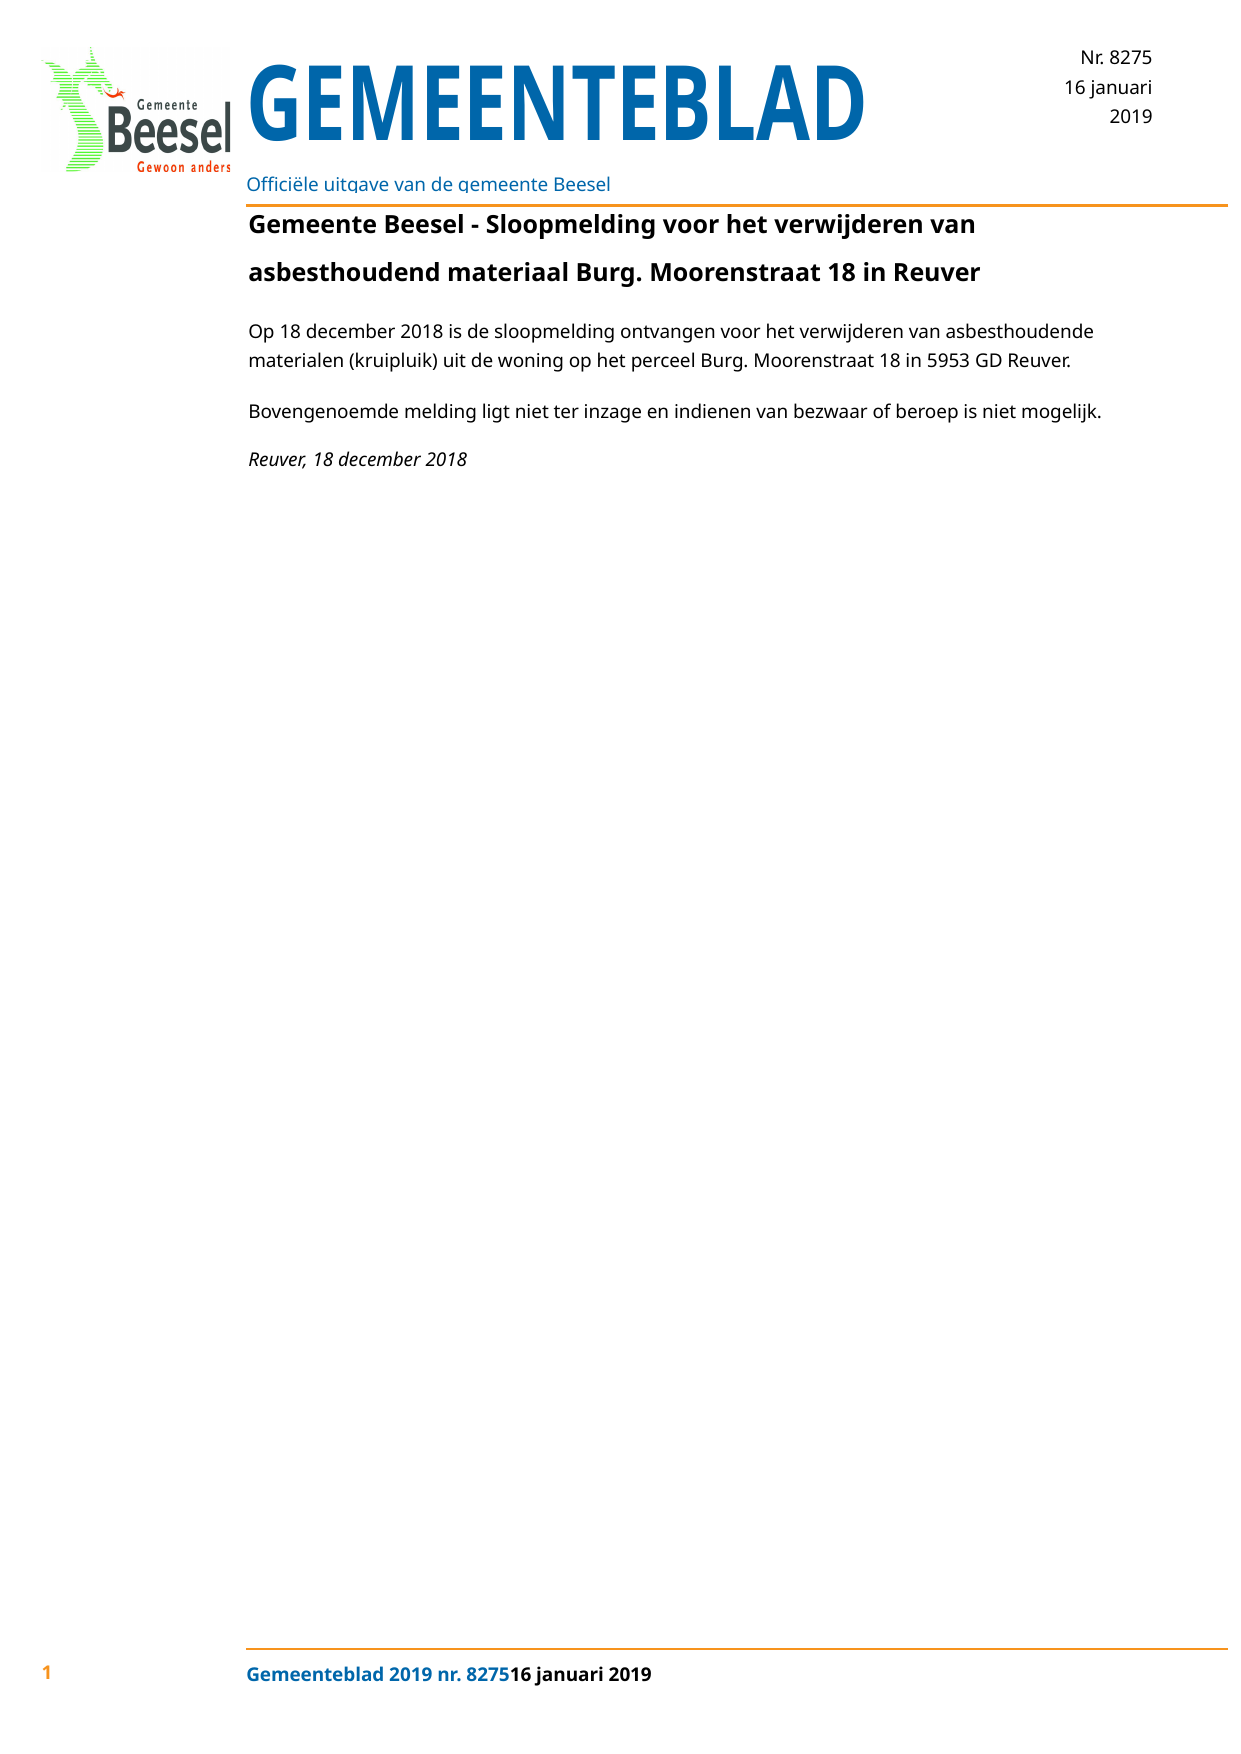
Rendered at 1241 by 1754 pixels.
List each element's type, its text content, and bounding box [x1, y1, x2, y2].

text Reuver, 18 december 2018 [248, 446, 1152, 471]
picture [41, 47, 231, 172]
text Bovengenoemde melding ligt niet ter inzage en indienen van bezwaar of beroep is niet mogelijk. [248, 398, 1152, 424]
text Gemeente Beesel - Sloopmelding voor het verwijderen van asbesthoudend materiaal Burg. Moorenstraat 18 in Reuver [248, 207, 1152, 288]
text Op 18 december 2018 is de sloopmelding ontvangen voor het verwijderen van asbesthoudende materialen (kruipluik) uit de woning op het perceel Burg. Moorenstraat 18 in 5953 GD Reuver. [248, 318, 1152, 373]
